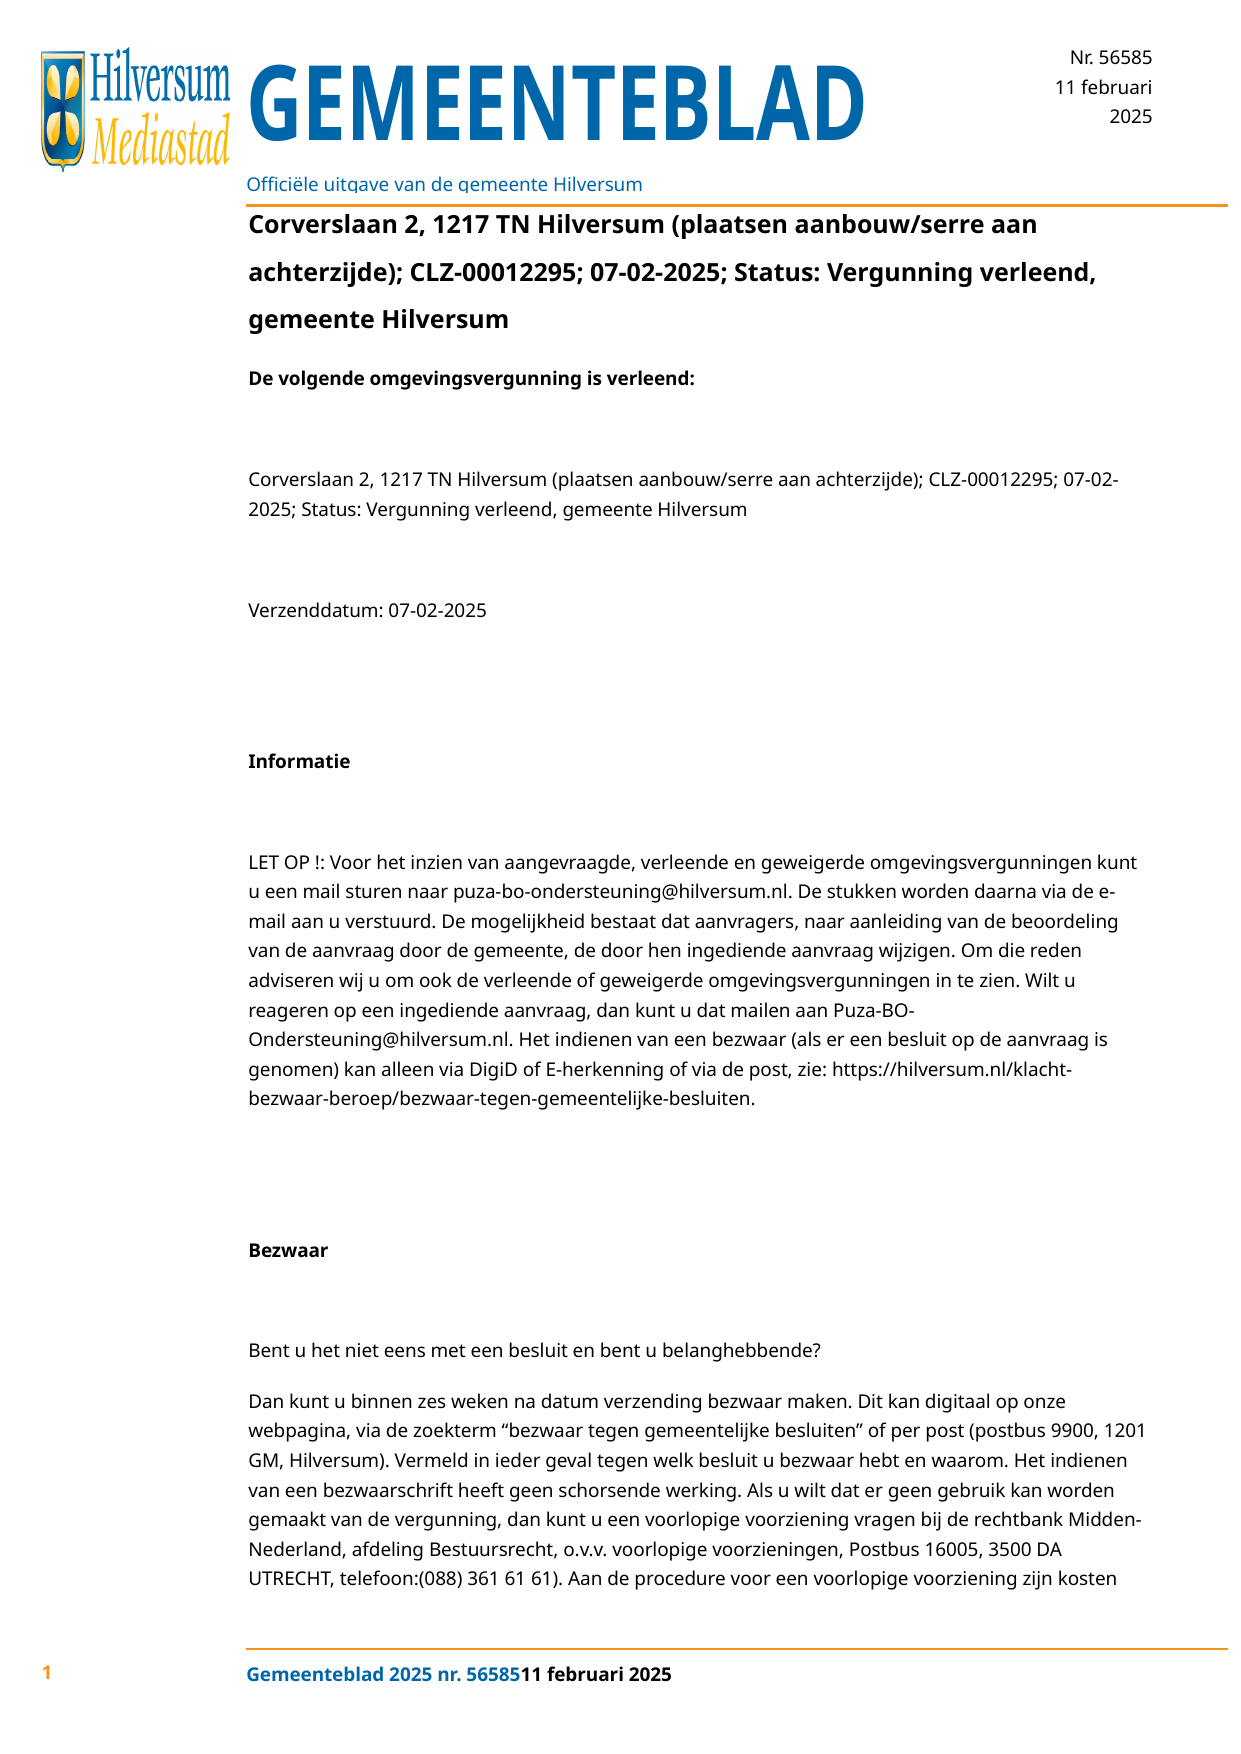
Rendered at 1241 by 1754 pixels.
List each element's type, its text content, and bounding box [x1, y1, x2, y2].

text Corverslaan 2, 1217 TN Hilversum (plaatsen aanbouw/serre aan achterzijde); CLZ-00012295; 07-02-2025; Status: Vergunning verleend, gemeente Hilversum [248, 466, 1152, 522]
picture [41, 47, 231, 172]
text De volgende omgevingsvergunning is verleend: [248, 366, 1152, 391]
text Dan kunt u binnen zes weken na datum verzending bezwaar maken. Dit kan digitaal op onze webpagina, via de zoekterm “bezwaar tegen gemeentelijke besluiten” of per post (postbus 9900, 1201 GM, Hilversum). Vermeld in ieder geval tegen welk besluit u bezwaar hebt en waarom. Het indienen van een bezwaarschrift heeft geen schorsende werking. Als u wilt dat er geen gebruik kan worden gemaakt van de vergunning, dan kunt u een voorlopige voorziening vragen bij de rechtbank Midden-Nederland, afdeling Bestuursrecht, o.v.v. voorlopige voorzieningen, Postbus 16005, 3500 DA UTRECHT, telefoon:(088) 361 61 61). Aan de procedure voor een voorlopige voorziening zijn kosten [248, 1388, 1152, 1591]
text Informatie [248, 748, 1152, 774]
text LET OP !: Voor het inzien van aangevraagde, verleende en geweigerde omgevingsvergunningen kunt u een mail sturen naar puza-bo-ondersteuning@hilversum.nl. De stukken worden daarna via de e-mail aan u verstuurd. De mogelijkheid bestaat dat aanvragers, naar aanleiding van de beoordeling van de aanvraag door de gemeente, de door hen ingediende aanvraag wijzigen. Om die reden adviseren wij u om ook de verleende of geweigerde omgevingsvergunningen in te zien. Wilt u reageren op een ingediende aanvraag, dan kunt u dat mailen aan Puza-BO-Ondersteuning@hilversum.nl. Het indienen van een bezwaar (als er een besluit op de aanvraag is genomen) kan alleen via DigiD of E-herkenning of via de post, zie: https://hilversum.nl/klacht-bezwaar-beroep/bezwaar-tegen-gemeentelijke-besluiten. [248, 849, 1152, 1111]
text Bent u het niet eens met een besluit en bent u belanghebbende? [248, 1338, 1152, 1363]
text Bezwaar [248, 1237, 1152, 1262]
text Corverslaan 2, 1217 TN Hilversum (plaatsen aanbouw/serre aan achterzijde); CLZ-00012295; 07-02-2025; Status: Vergunning verleend, gemeente Hilversum [248, 207, 1152, 336]
text Verzenddatum: 07-02-2025 [248, 597, 1152, 622]
